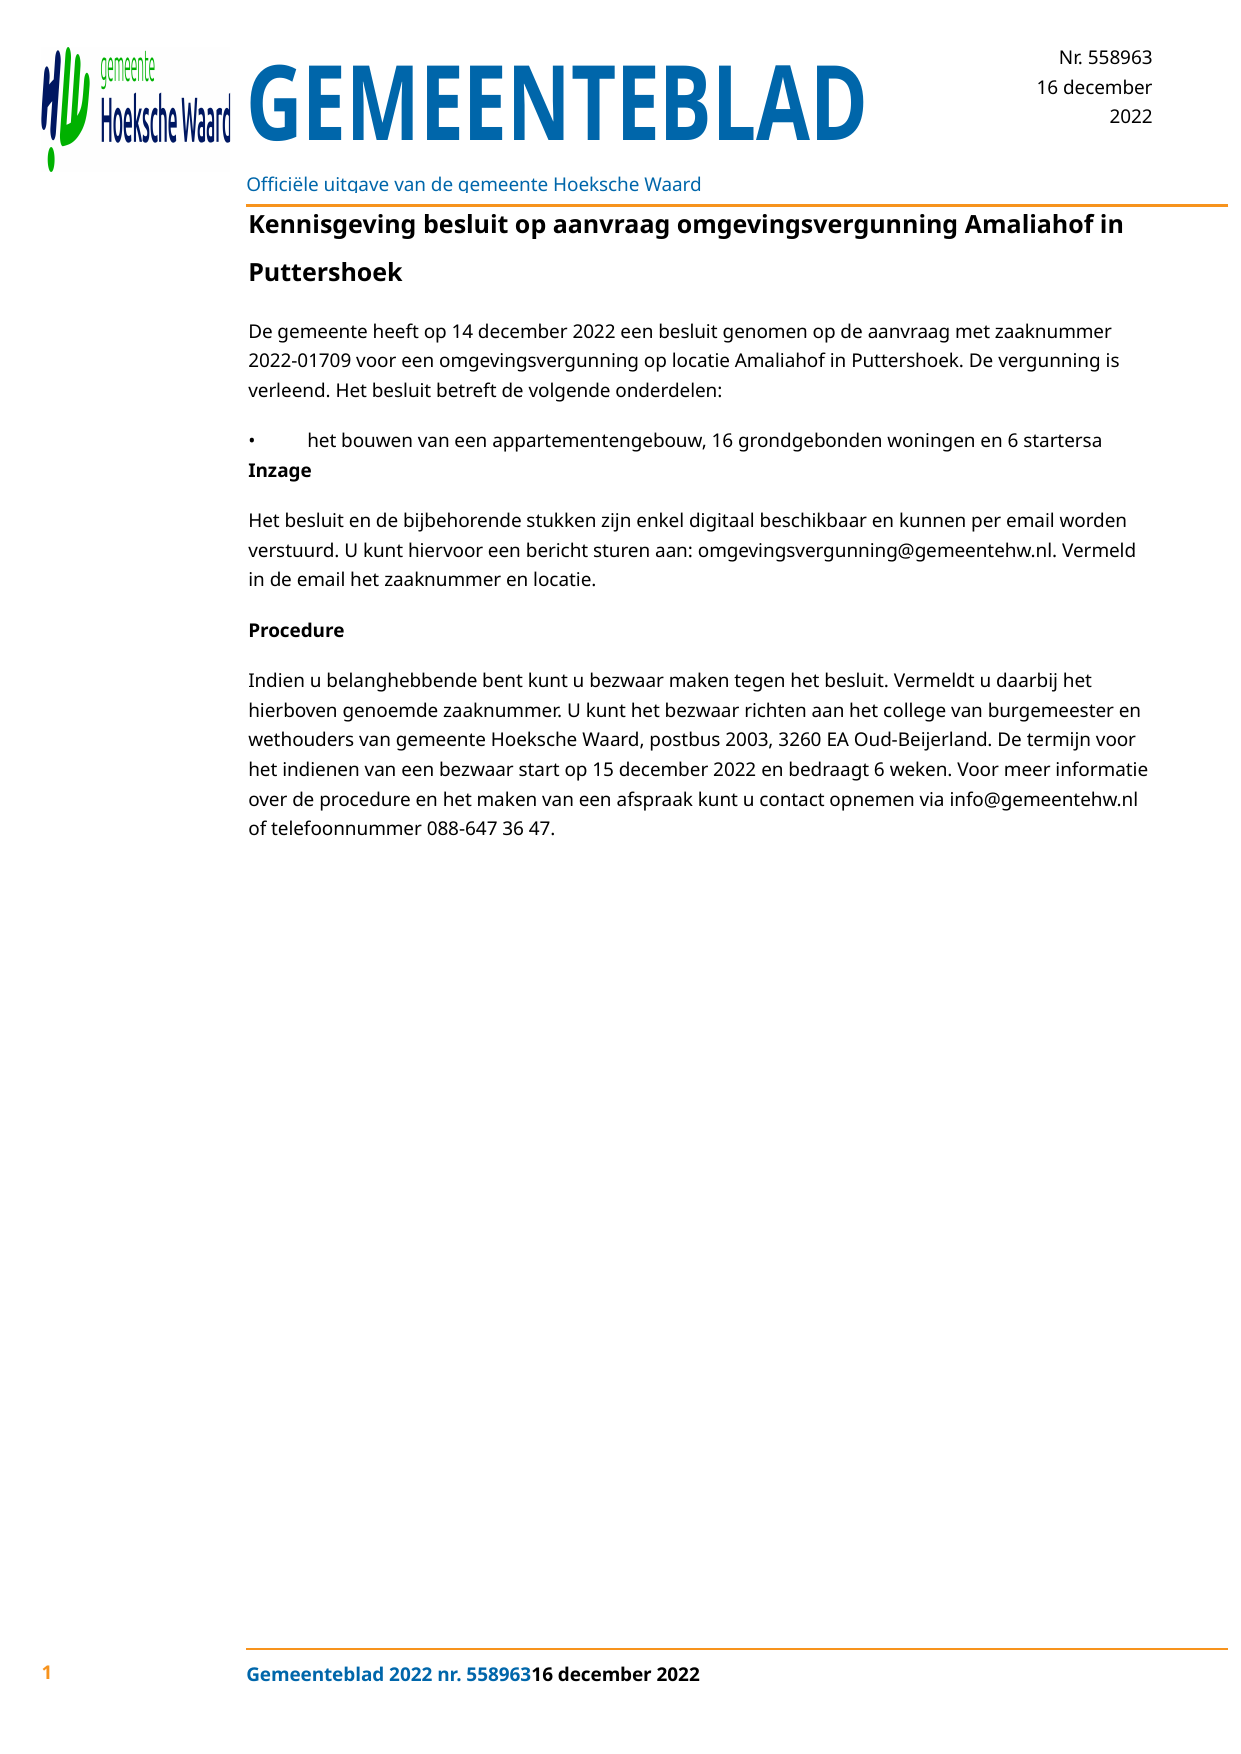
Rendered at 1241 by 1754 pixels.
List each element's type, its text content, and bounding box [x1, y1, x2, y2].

text Inzage [248, 457, 1152, 483]
picture [41, 47, 231, 172]
text Het besluit en de bijbehorende stukken zijn enkel digitaal beschikbaar en kunnen per email worden verstuurd. U kunt hiervoor een bericht sturen aan: omgevingsvergunning@gemeentehw.nl. Vermeld in de email het zaaknummer en locatie. [248, 507, 1152, 592]
text De gemeente heeft op 14 december 2022 een besluit genomen op de aanvraag met zaaknummer 2022-01709 voor een omgevingsvergunning op locatie Amaliahof in Puttershoek. De vergunning is verleend. Het besluit betreft de volgende onderdelen: [248, 318, 1152, 403]
text Indien u belanghebbende bent kunt u bezwaar maken tegen het besluit. Vermeldt u daarbij het hierboven genoemde zaaknummer. U kunt het bezwaar richten aan het college van burgemeester en wethouders van gemeente Hoeksche Waard, postbus 2003, 3260 EA Oud-Beijerland. De termijn voor het indienen van een bezwaar start op 15 december 2022 en bedraagt 6 weken. Voor meer informatie over de procedure en het maken van een afspraak kunt u contact opnemen via info@gemeentehw.nl of telefoonnummer 088-647 36 47. [248, 667, 1152, 841]
text Kennisgeving besluit op aanvraag omgevingsvergunning Amaliahof in Puttershoek [248, 207, 1152, 288]
text Procedure [248, 617, 1152, 643]
list het bouwen van een appartementengebouw, 16 grondgebonden woningen en 6 startersa [248, 427, 1152, 453]
